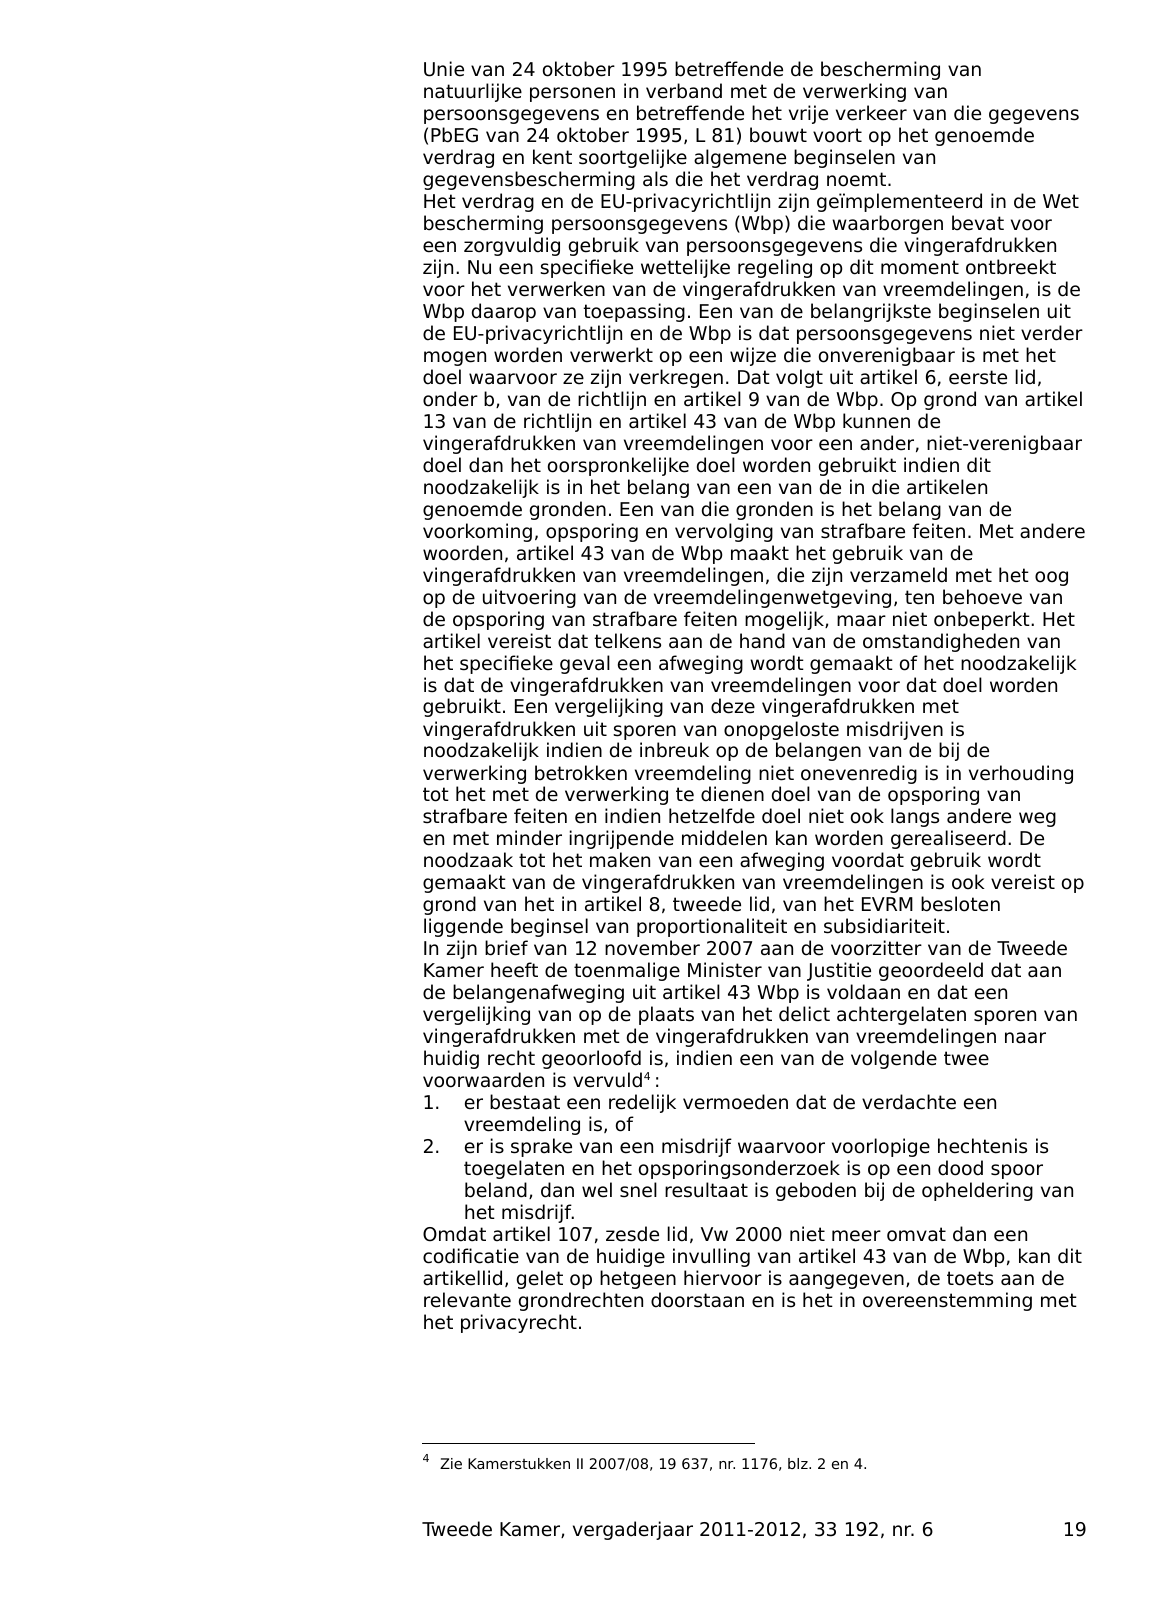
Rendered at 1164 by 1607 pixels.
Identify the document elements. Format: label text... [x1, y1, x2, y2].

text In zijn brief van 12 november 2007 aan de voorzitter van de Tweede Kamer heeft de toenmalige Minister van Justitie geoordeeld dat aan de belangenafweging uit artikel 43 Wbp is voldaan en dat een vergelijking van op de plaats van het delict achtergelaten sporen van vingerafdrukken met de vingerafdrukken van vreemdelingen naar huidig recht geoorloofd is, indien een van de volgende twee voorwaarden is vervuld: [422, 938, 1087, 1092]
text Omdat artikel 107, zesde lid, Vw 2000 niet meer omvat dan een codificatie van de huidige invulling van artikel 43 van de Wbp, kan dit artikellid, gelet op hetgeen hiervoor is aangegeven, de toets aan de relevante grondrechten doorstaan en is het in overeenstemming met het privacyrecht. [422, 1224, 1087, 1334]
text Unie van 24 oktober 1995 betreffende de bescherming van natuurlijke personen in verband met de verwerking van persoonsgegevens en betreffende het vrije verkeer van die gegevens (PbEG van 24 oktober 1995, L 81) bouwt voort op het genoemde verdrag en kent soortgelijke algemene beginselen van gegevensbescherming als die het verdrag noemt. [422, 59, 1087, 191]
text 2. er is sprake van een misdrijf waarvoor voorlopige hechtenis is toegelaten en het opsporingsonderzoek is op een dood spoor beland, dan wel snel resultaat is geboden bij de opheldering van het misdrijf. [422, 1136, 1087, 1224]
text Zie Kamerstukken II 2007/08, 19 637, nr. 1176, blz. 2 en 4. [422, 1452, 1087, 1474]
text Het verdrag en de EU-privacyrichtlijn zijn geïmplementeerd in de Wet bescherming persoonsgegevens (Wbp) die waarborgen bevat voor een zorgvuldig gebruik van persoonsgegevens die vingerafdrukken zijn. Nu een specifieke wettelijke regeling op dit moment ontbreekt voor het verwerken van de vingerafdrukken van vreemdelingen, is de Wbp daarop van toepassing. Een van de belangrijkste beginselen uit de EU-privacyrichtlijn en de Wbp is dat persoonsgegevens niet verder mogen worden verwerkt op een wijze die onverenigbaar is met het doel waarvoor ze zijn verkregen. Dat volgt uit artikel 6, eerste lid, onder b, van de richtlijn en artikel 9 van de Wbp. Op grond van artikel 13 van de richtlijn en artikel 43 van de Wbp kunnen de vingerafdrukken van vreemdelingen voor een ander, niet-verenigbaar doel dan het oorspronkelijke doel worden gebruikt indien dit noodzakelijk is in het belang van een van de in die artikelen genoemde gronden. Een van die gronden is het belang van de voorkoming, opsporing en vervolging van strafbare feiten. Met andere woorden, artikel 43 van de Wbp maakt het gebruik van de vingerafdrukken van vreemdelingen, die zijn verzameld met het oog op de uitvoering van de vreemdelingenwetgeving, ten behoeve van de opsporing van strafbare feiten mogelijk, maar niet onbeperkt. Het artikel vereist dat telkens aan de hand van de omstandigheden van het specifieke geval een afweging wordt gemaakt of het noodzakelijk is dat de vingerafdrukken van vreemdelingen voor dat doel worden gebruikt. Een vergelijking van deze vingerafdrukken met vingerafdrukken uit sporen van onopgeloste misdrijven is noodzakelijk indien de inbreuk op de belangen van de bij de verwerking betrokken vreemdeling niet onevenredig is in verhouding tot het met de verwerking te dienen doel van de opsporing van strafbare feiten en indien hetzelfde doel niet ook langs andere weg en met minder ingrijpende middelen kan worden gerealiseerd. De noodzaak tot het maken van een afweging voordat gebruik wordt gemaakt van de vingerafdrukken van vreemdelingen is ook vereist op grond van het in artikel 8, tweede lid, van het EVRM besloten liggende beginsel van proportionaliteit en subsidiariteit. [422, 191, 1087, 938]
text 1. er bestaat een redelijk vermoeden dat de verdachte een vreemdeling is, of [422, 1092, 1087, 1136]
